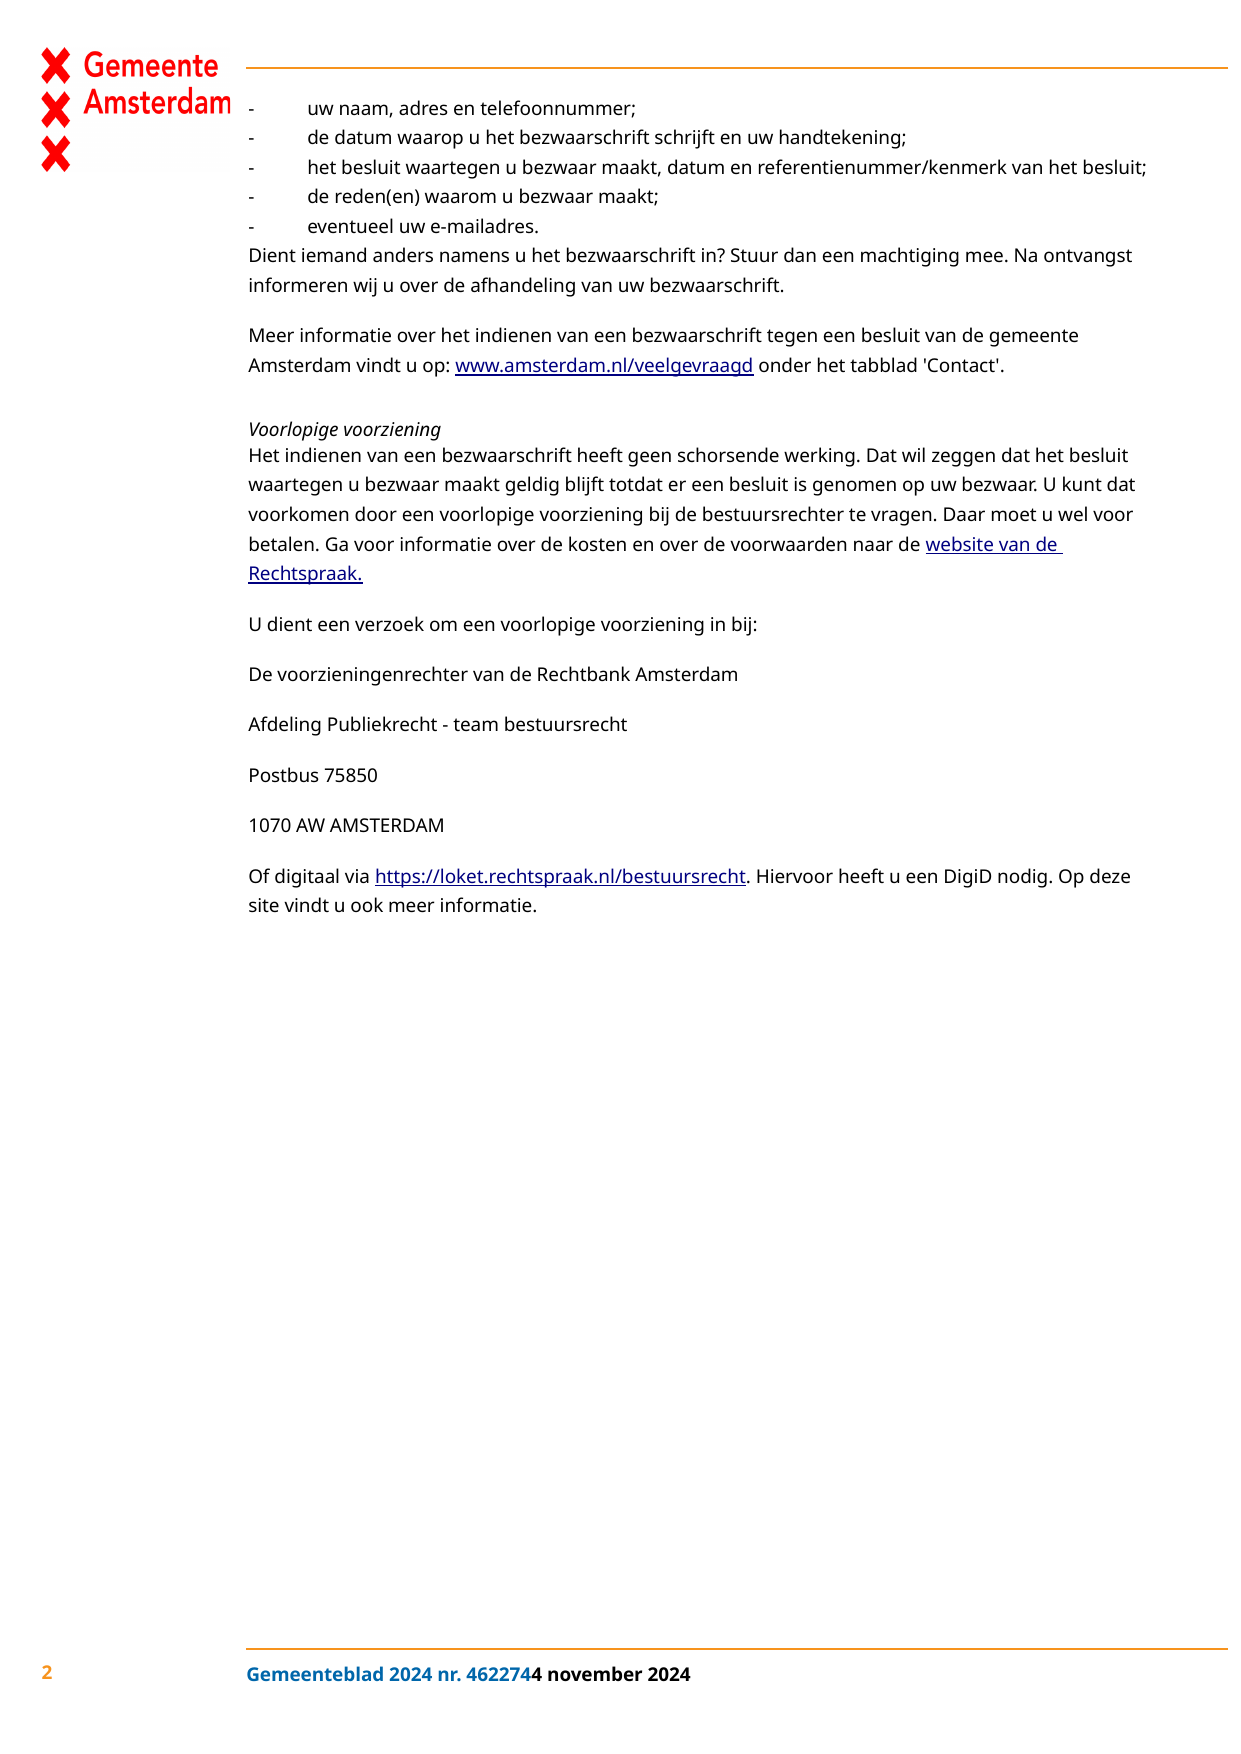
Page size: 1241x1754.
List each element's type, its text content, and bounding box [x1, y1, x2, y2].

text Dient iemand anders namens u het bezwaarschrift in? Stuur dan een machtiging mee. Na ontvangst informeren wij u over de afhandeling van uw bezwaarschrift. [248, 243, 1152, 298]
list de reden(en) waarom u bezwaar maakt; [248, 183, 1152, 209]
list de datum waarop u het bezwaarschrift schrijft en uw handtekening; [248, 124, 1152, 150]
list uw naam, adres en telefoonnummer; [248, 95, 1152, 121]
text De voorzieningenrechter van de Rechtbank Amsterdam [248, 661, 1152, 687]
list eventueel uw e-mailadres. [248, 213, 1152, 239]
picture [41, 47, 231, 172]
list het besluit waartegen u bezwaar maakt, datum en referentienummer/kenmerk van het besluit; [248, 154, 1152, 180]
text Afdeling Publiekrecht - team bestuursrecht [248, 712, 1152, 737]
text Of digitaal via https://loket.rechtspraak.nl/bestuursrecht. Hiervoor heeft u een DigiD nodig. Op deze site vindt u ook meer informatie. [248, 863, 1152, 918]
text Het indienen van een bezwaarschrift heeft geen schorsende werking. Dat wil zeggen dat het besluit waartegen u bezwaar maakt geldig blijft totdat er een besluit is genomen op uw bezwaar. U kunt dat voorkomen door een voorlopige voorziening bij de bestuursrechter te vragen. Daar moet u wel voor betalen. Ga voor informatie over de kosten en over de voorwaarden naar de website van de Rechtspraak. [248, 442, 1152, 586]
text Voorlopige voorziening [248, 416, 1152, 442]
text U dient een verzoek om een voorlopige voorziening in bij: [248, 611, 1152, 636]
text Meer informatie over het indienen van een bezwaarschrift tegen een besluit van de gemeente Amsterdam vindt u op: www.amsterdam.nl/veelgevraagd onder het tabblad 'Contact'. [248, 323, 1152, 378]
text 1070 AW AMSTERDAM [248, 812, 1152, 838]
text Postbus 75850 [248, 762, 1152, 788]
